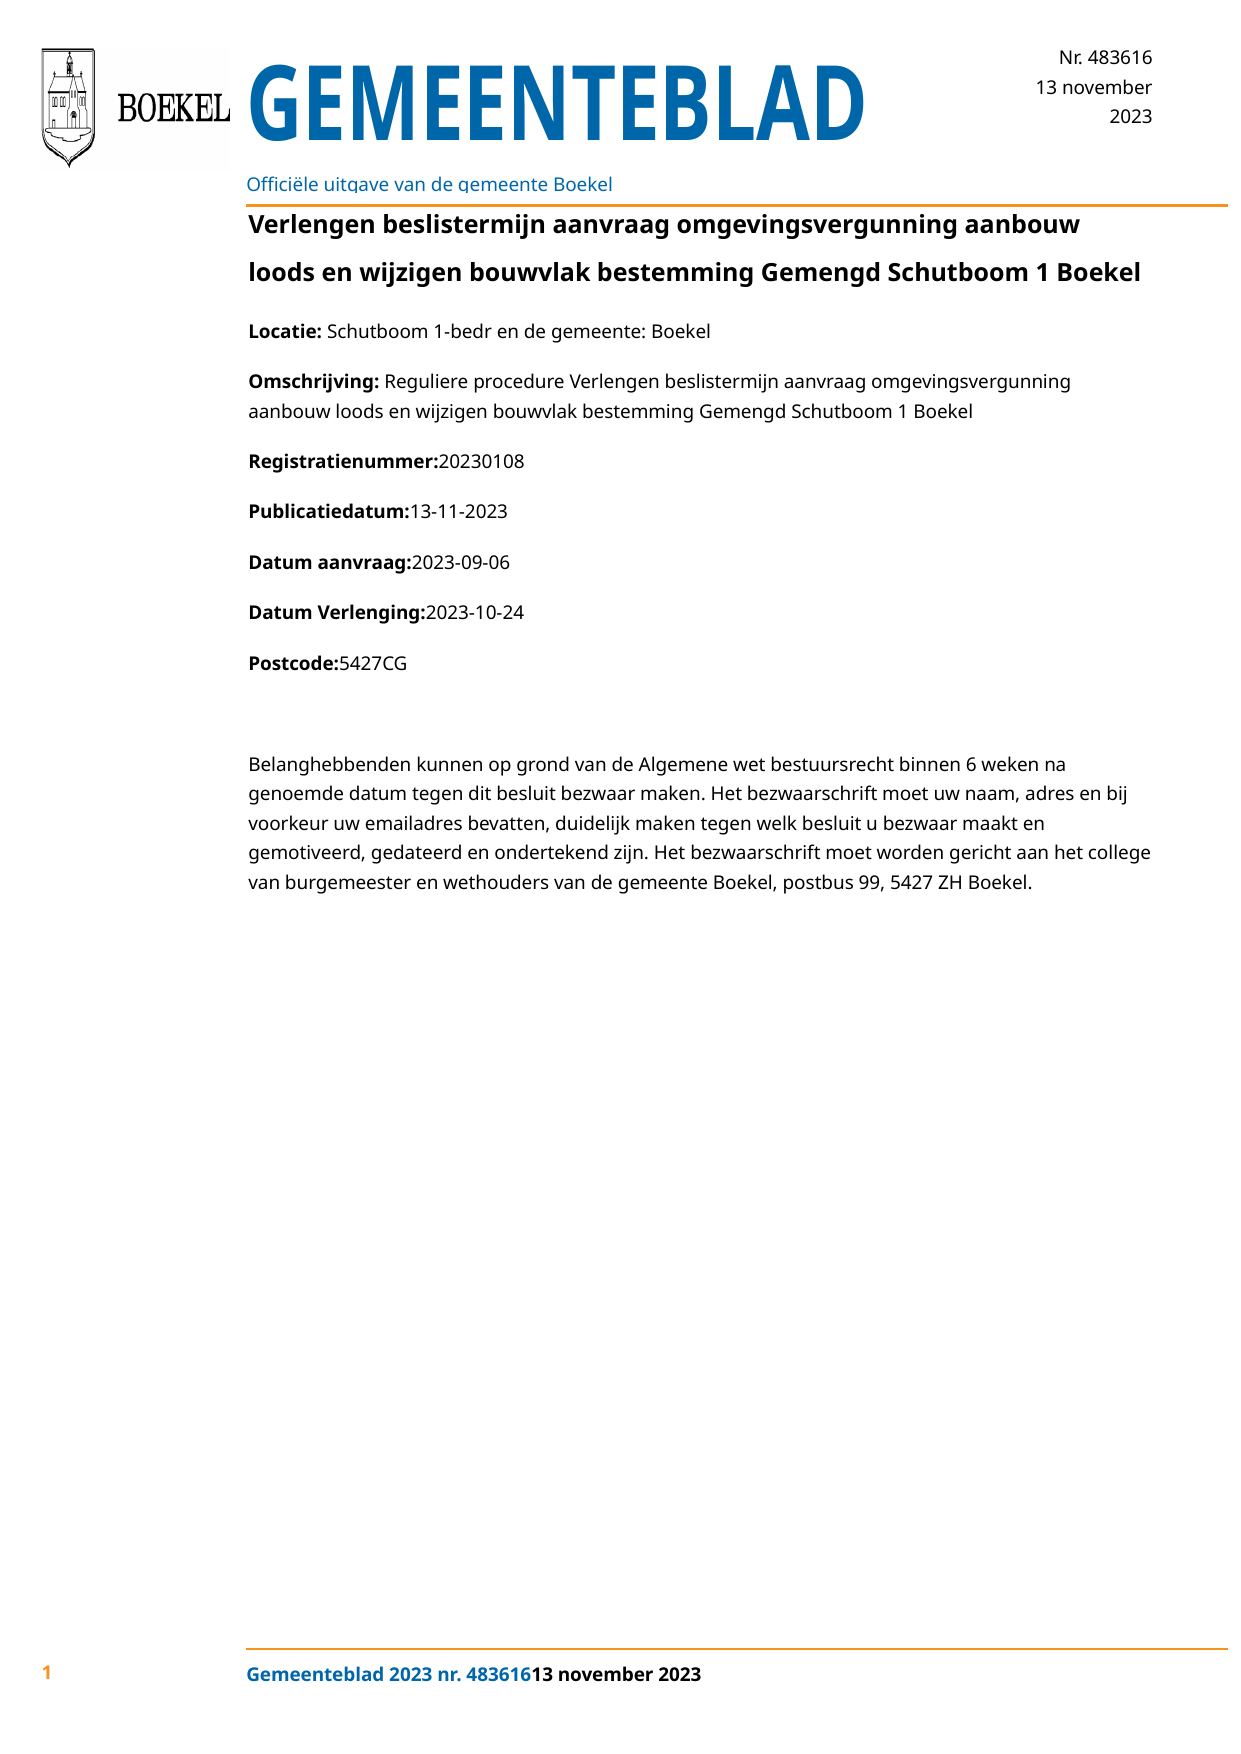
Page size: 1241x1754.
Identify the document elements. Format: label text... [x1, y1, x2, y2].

text Datum aanvraag:2023-09-06 [248, 549, 1152, 575]
text Verlengen beslistermijn aanvraag omgevingsvergunning aanbouw loods en wijzigen bouwvlak bestemming Gemengd Schutboom 1 Boekel [248, 207, 1152, 288]
text Publicatiedatum:13-11-2023 [248, 499, 1152, 524]
text Datum Verlenging:2023-10-24 [248, 599, 1152, 625]
picture [41, 47, 231, 172]
text Belanghebbenden kunnen op grond van de Algemene wet bestuursrecht binnen 6 weken na genoemde datum tegen dit besluit bezwaar maken. Het bezwaarschrift moet uw naam, adres en bij voorkeur uw emailadres bevatten, duidelijk maken tegen welk besluit u bezwaar maakt en gemotiveerd, gedateerd en ondertekend zijn. Het bezwaarschrift moet worden gericht aan het college van burgemeester en wethouders van de gemeente Boekel, postbus 99, 5427 ZH Boekel. [248, 751, 1152, 895]
text Omschrijving: Reguliere procedure Verlengen beslistermijn aanvraag omgevingsvergunning aanbouw loods en wijzigen bouwvlak bestemming Gemengd Schutboom 1 Boekel [248, 368, 1152, 424]
text Registratienummer:20230108 [248, 448, 1152, 474]
text Postcode:5427CG [248, 650, 1152, 676]
text Locatie: Schutboom 1-bedr en de gemeente: Boekel [248, 318, 1152, 344]
